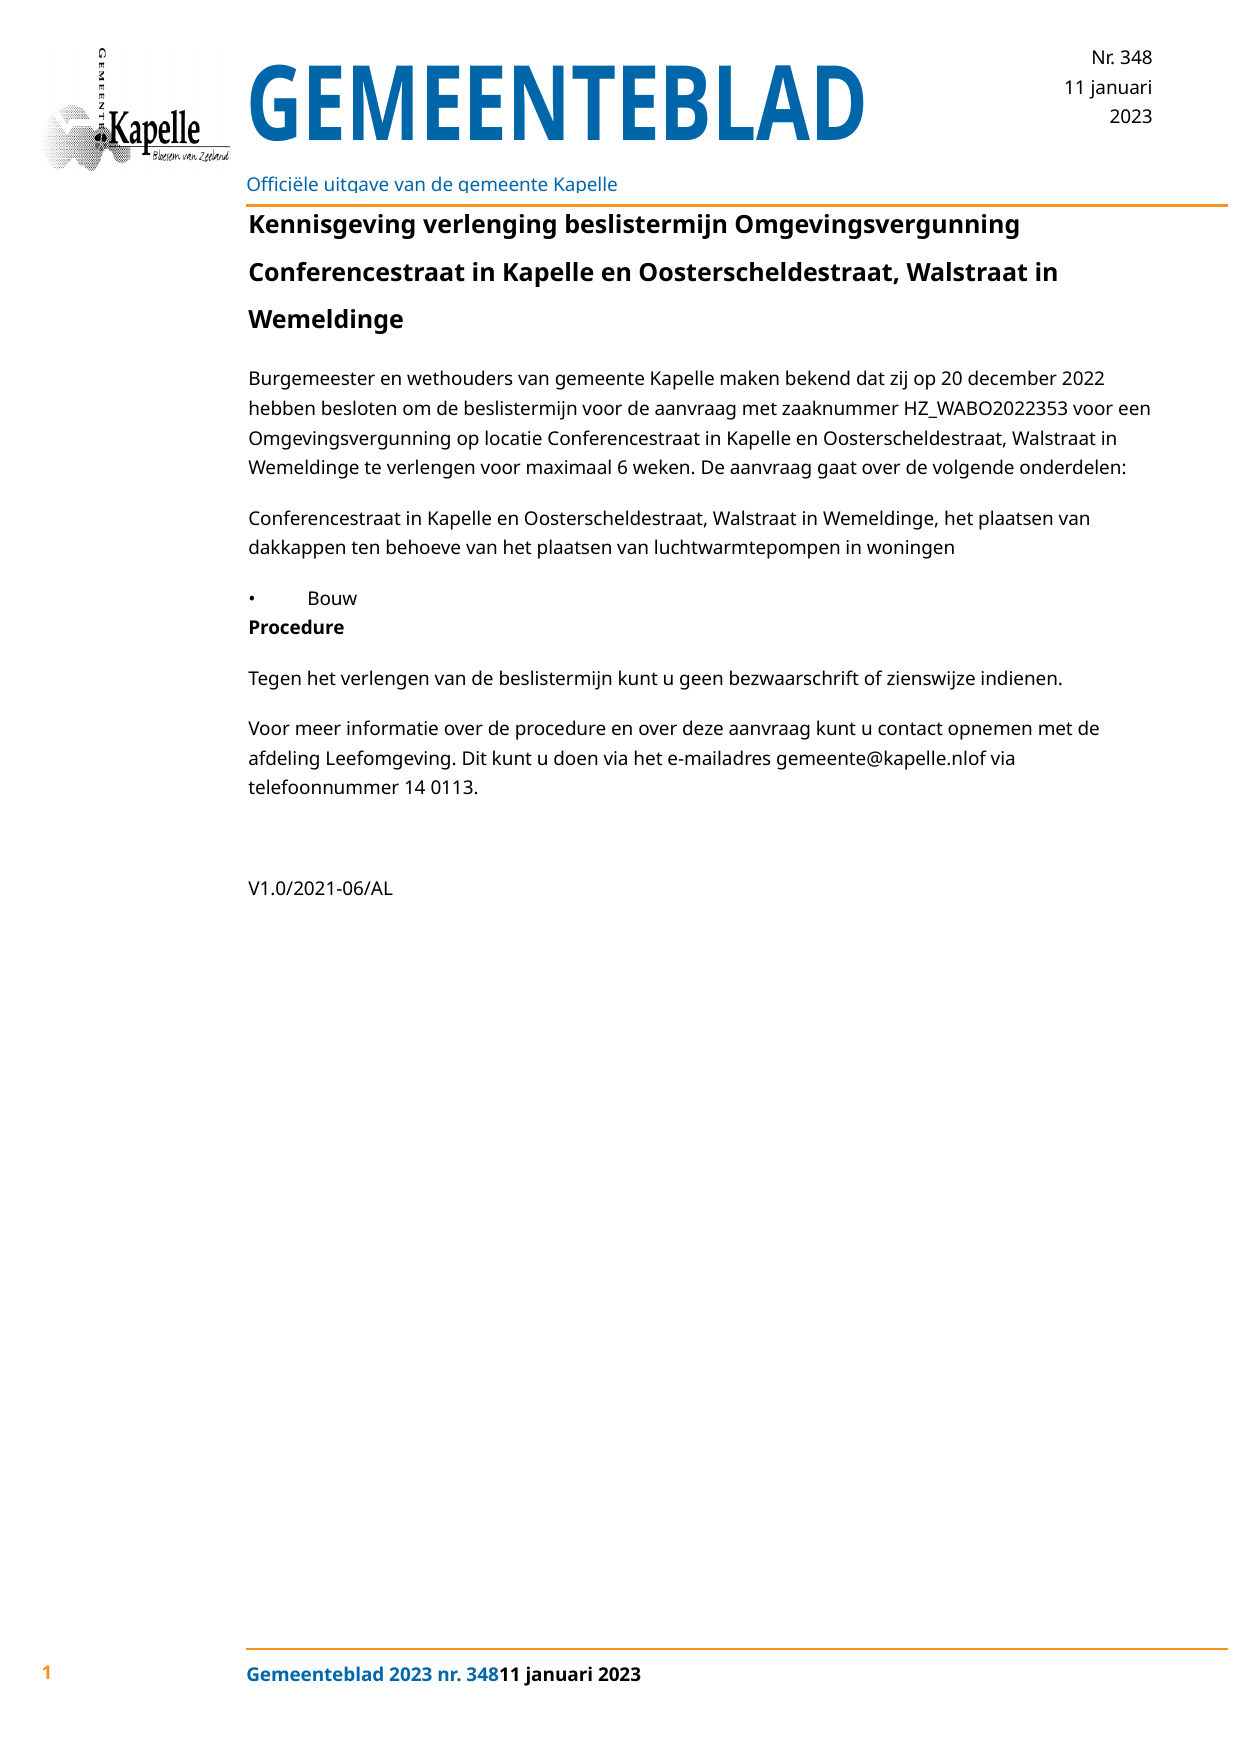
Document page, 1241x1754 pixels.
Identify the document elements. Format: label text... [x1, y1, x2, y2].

text Conferencestraat in Kapelle en Oosterscheldestraat, Walstraat in Wemeldinge, het plaatsen van dakkappen ten behoeve van het plaatsen van luchtwarmtepompen in woningen [248, 505, 1152, 560]
list Bouw [248, 585, 1152, 610]
text V1.0/2021-06/AL [248, 875, 1152, 901]
text Procedure [248, 614, 1152, 640]
text Burgemeester en wethouders van gemeente Kapelle maken bekend dat zij op 20 december 2022 hebben besloten om de beslistermijn voor de aanvraag met zaaknummer HZ_WABO2022353 voor een Omgevingsvergunning op locatie Conferencestraat in Kapelle en Oosterscheldestraat, Walstraat in Wemeldinge te verlengen voor maximaal 6 weken. De aanvraag gaat over de volgende onderdelen: [248, 366, 1152, 480]
text Voor meer informatie over de procedure en over deze aanvraag kunt u contact opnemen met de afdeling Leefomgeving. Dit kunt u doen via het e-mailadres gemeente@kapelle.nlof via telefoonnummer 14 0113. [248, 715, 1152, 800]
text Tegen het verlengen van de beslistermijn kunt u geen bezwaarschrift of zienswijze indienen. [248, 665, 1152, 690]
picture [41, 47, 231, 172]
text Kennisgeving verlenging beslistermijn Omgevingsvergunning Conferencestraat in Kapelle en Oosterscheldestraat, Walstraat in Wemeldinge [248, 207, 1152, 336]
